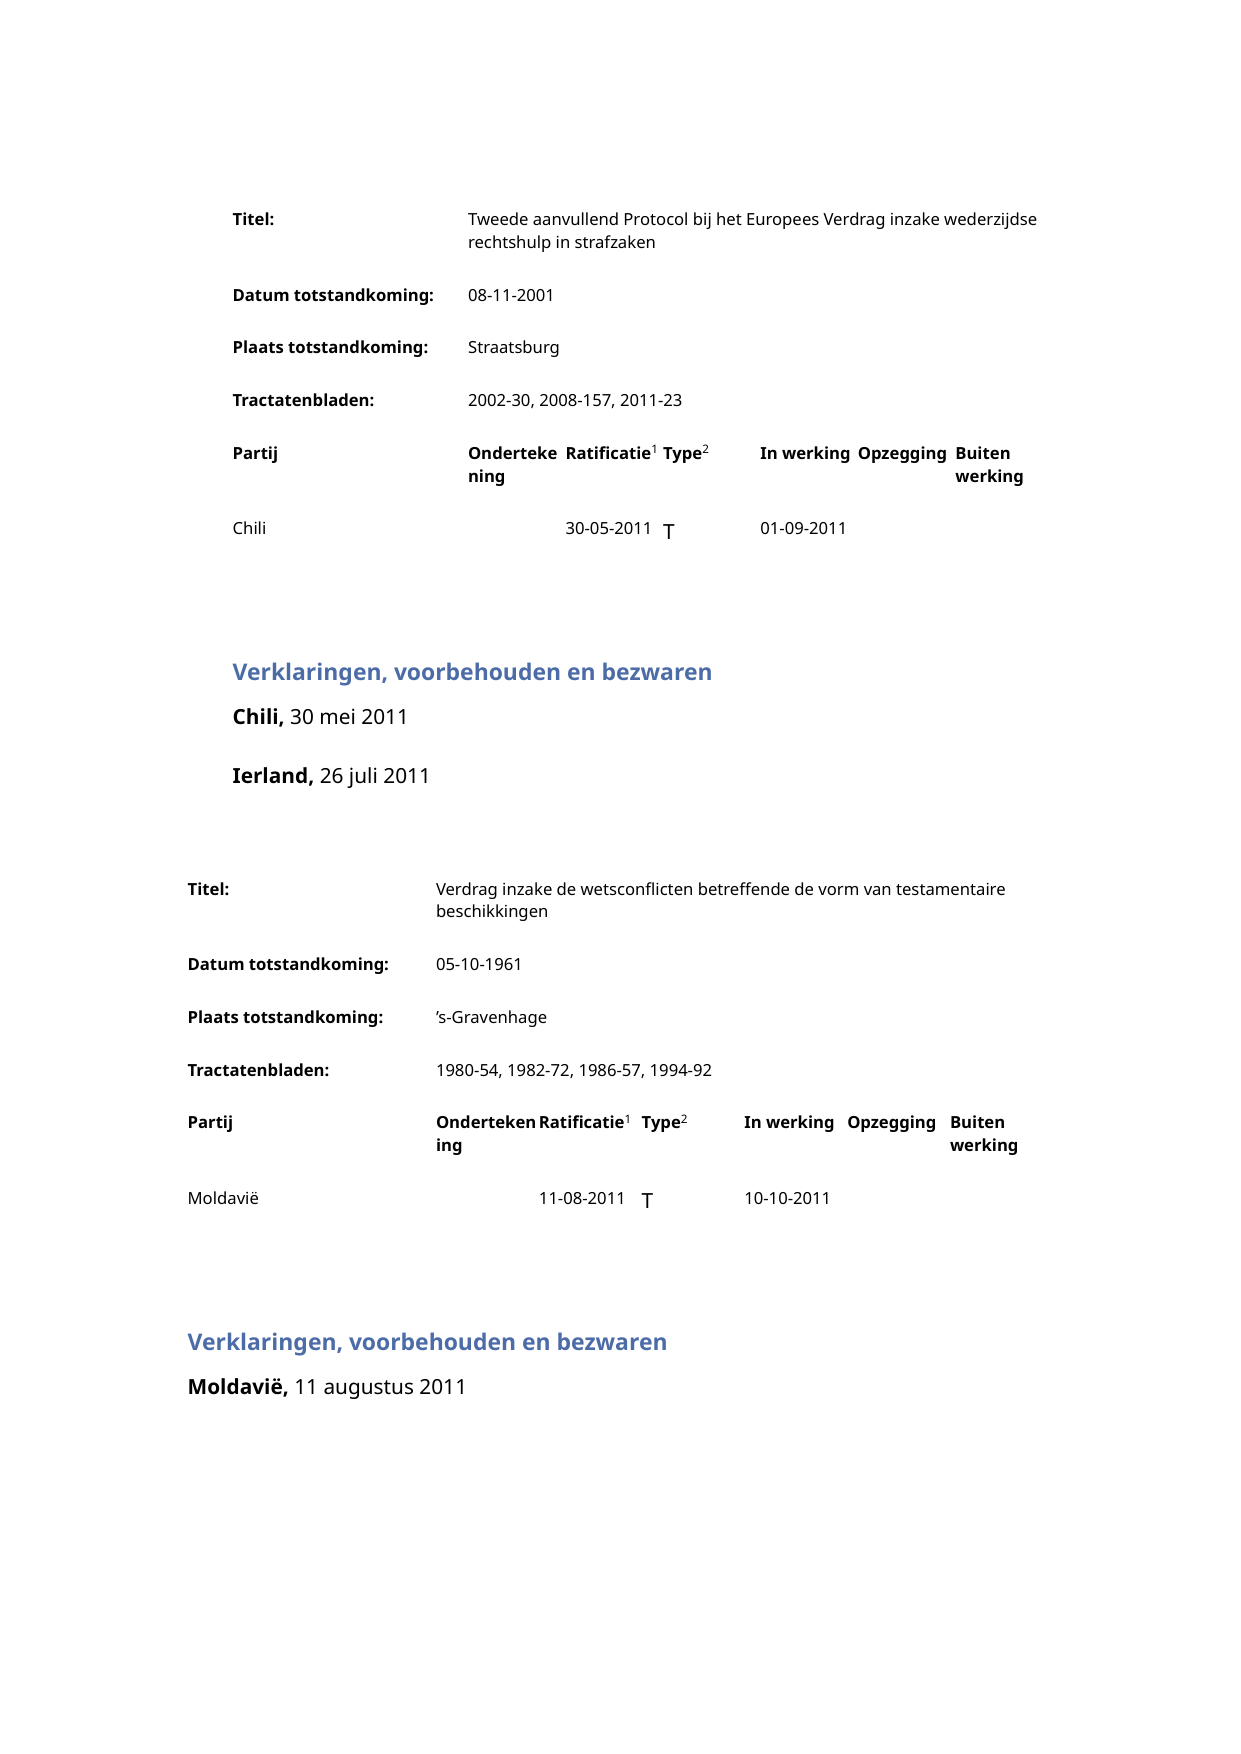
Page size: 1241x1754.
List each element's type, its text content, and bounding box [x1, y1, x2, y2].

table_cell Buiten werking [950, 1111, 1053, 1186]
table_cell 01-09-2011 [760, 517, 858, 575]
table_cell Datum totstandkoming: [233, 283, 468, 336]
table_cell Type2 [663, 441, 760, 517]
table_cell 05-10-1961 [436, 953, 1053, 1005]
table_cell Datum totstandkoming: [188, 953, 436, 1005]
table_cell [847, 1186, 950, 1245]
table_cell [436, 1186, 539, 1245]
table_cell Moldavië [188, 1186, 436, 1245]
table_cell In werking [760, 441, 858, 517]
table_cell Ondertekening [436, 1111, 539, 1186]
table_cell T [663, 517, 760, 575]
table_cell Chili [233, 517, 468, 575]
table_cell Tractatenbladen: [188, 1058, 436, 1111]
table_cell Partij [188, 1111, 436, 1186]
table_cell Ratificatie1 [539, 1111, 641, 1186]
table_cell Partij [233, 441, 468, 517]
table_cell Ratificatie1 [565, 441, 663, 517]
table_header Titel: [233, 208, 468, 283]
table_cell [950, 1186, 1053, 1245]
table_cell [858, 517, 955, 575]
table_cell ’s-Gravenhage [436, 1005, 1053, 1058]
table_cell Tractatenbladen: [233, 389, 468, 441]
table_header Tweede aanvullend Protocol bij het Europees Verdrag inzake wederzijdse rechtshulp in strafzaken [468, 208, 1053, 283]
table_header Titel: [188, 877, 436, 953]
table_cell Ondertekening [468, 441, 565, 517]
table_cell Opzegging [847, 1111, 950, 1186]
text Moldavië, 11 augustus 2011 [187, 1372, 1053, 1400]
subtitle Verklaringen, voorbehouden en bezwaren [232, 656, 1053, 687]
table_cell Opzegging [858, 441, 955, 517]
table_cell Straatsburg [468, 336, 1053, 389]
table_cell Plaats totstandkoming: [188, 1005, 436, 1058]
subtitle Verklaringen, voorbehouden en bezwaren [187, 1326, 1053, 1357]
table_cell Type2 [641, 1111, 744, 1186]
table_cell Plaats totstandkoming: [233, 336, 468, 389]
table_cell Buiten werking [955, 441, 1053, 517]
text Ierland, 26 juli 2011 [232, 761, 1053, 789]
text Chili, 30 mei 2011 [232, 702, 1053, 731]
table_cell 30-05-2011 [565, 517, 663, 575]
table_cell 11-08-2011 [539, 1186, 641, 1245]
table_cell 10-10-2011 [744, 1186, 847, 1245]
table_header Verdrag inzake de wetsconflicten betreffende de vorm van testamentaire beschikkingen [436, 877, 1053, 953]
table_cell [955, 517, 1053, 575]
table_cell 08-11-2001 [468, 283, 1053, 336]
table_cell [468, 517, 565, 575]
table_cell In werking [744, 1111, 847, 1186]
table_cell 2002-30, 2008-157, 2011-23 [468, 389, 1053, 441]
table_cell 1980-54, 1982-72, 1986-57, 1994-92 [436, 1058, 1053, 1111]
table_cell T [641, 1186, 744, 1245]
